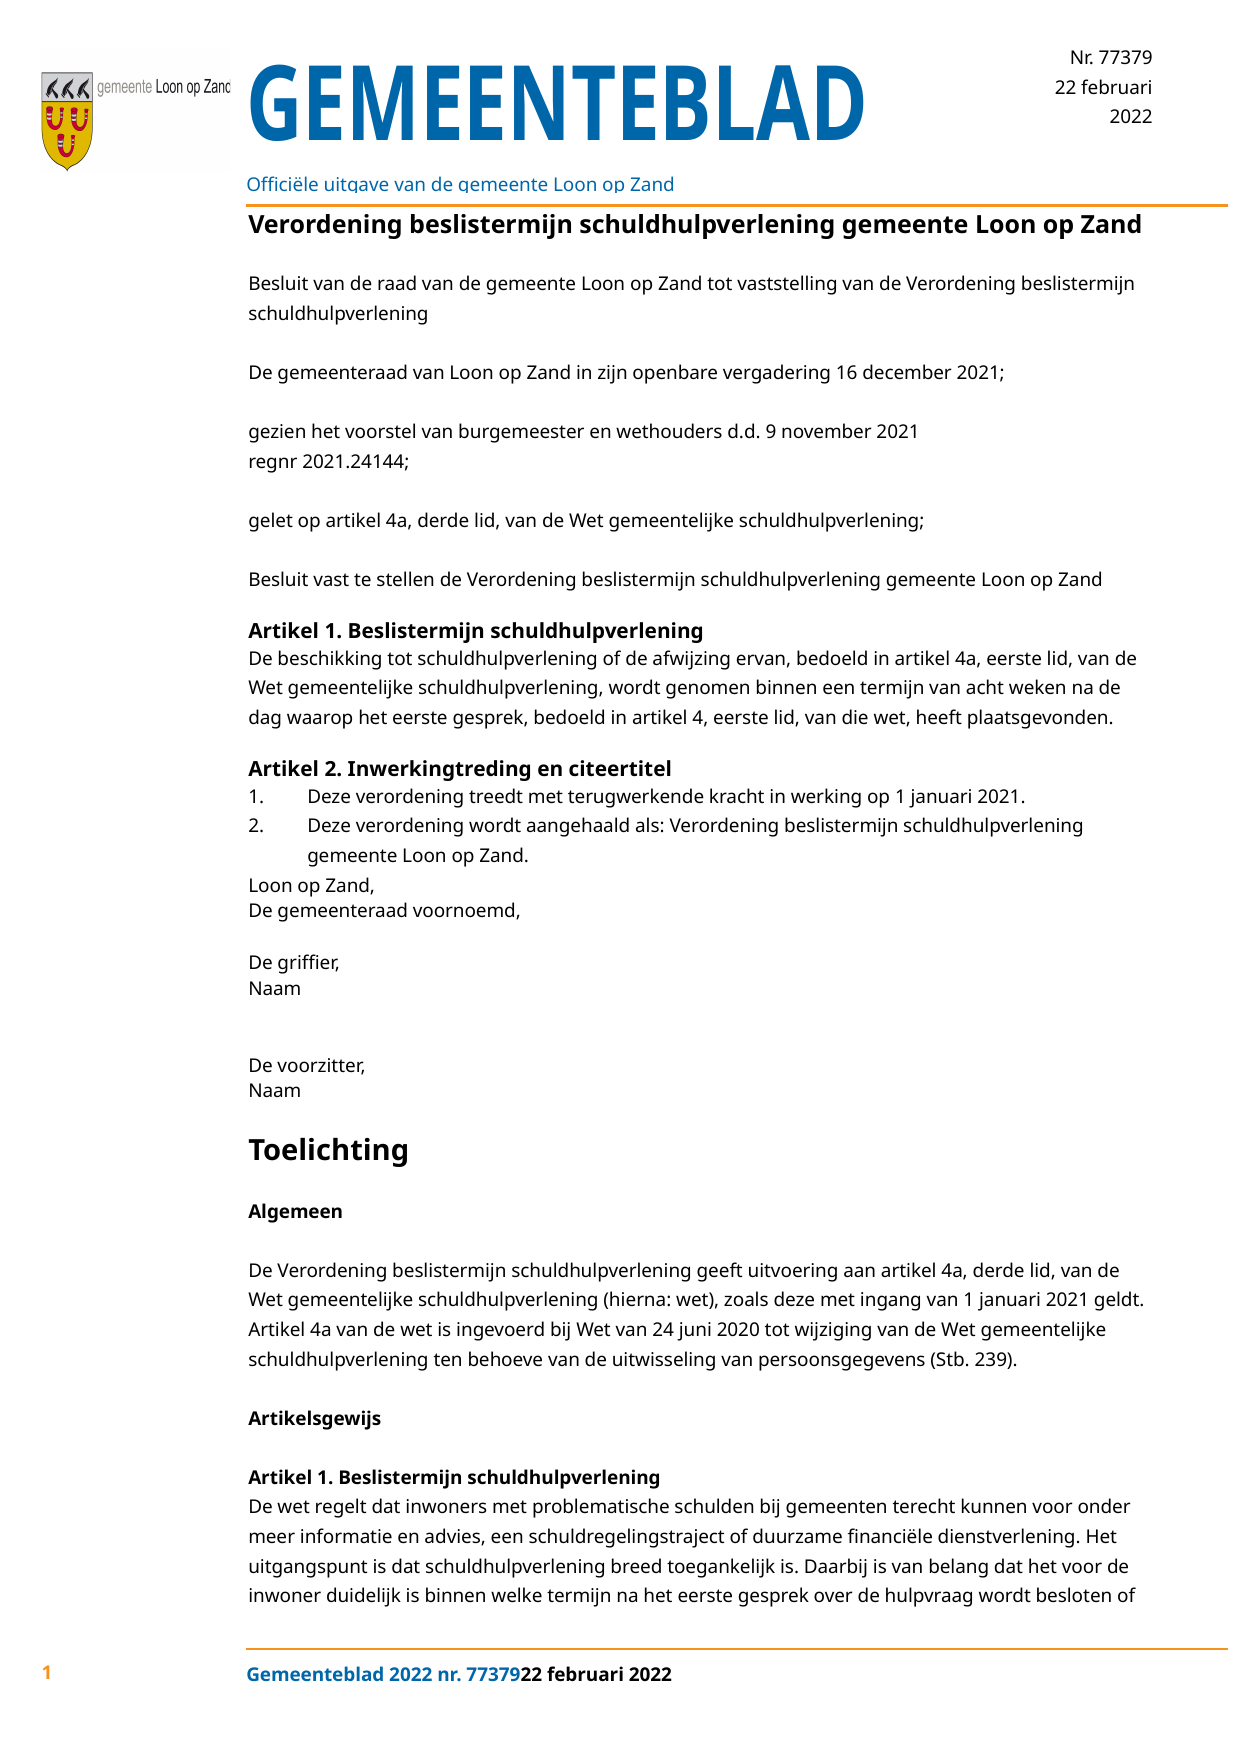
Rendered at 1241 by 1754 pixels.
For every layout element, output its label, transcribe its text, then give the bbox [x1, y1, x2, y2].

text Artikelsgewijs [248, 1405, 1152, 1431]
text Artikel 2. Inwerkingtreding en citeertitel [248, 754, 1152, 783]
text Naam [248, 975, 1152, 1000]
text Artikel 1. Beslistermijn schuldhulpverlening [248, 617, 1152, 645]
text Loon op Zand, [248, 872, 1152, 897]
text Verordening beslistermijn schuldhulpverlening gemeente Loon op Zand [248, 207, 1152, 241]
text regnr 2021.24144; [248, 448, 1152, 473]
text gelet op artikel 4a, derde lid, van de Wet gemeentelijke schuldhulpverlening; [248, 507, 1152, 533]
text Besluit vast te stellen de Verordening beslistermijn schuldhulpverlening gemeente Loon op Zand [248, 566, 1152, 592]
text Besluit van de raad van de gemeente Loon op Zand tot vaststelling van de Verordening beslistermijn schuldhulpverlening [248, 270, 1152, 326]
text De gemeenteraad voornoemd, [248, 897, 1152, 923]
text Naam [248, 1078, 1152, 1103]
text De gemeenteraad van Loon op Zand in zijn openbare vergadering 16 december 2021; [248, 359, 1152, 385]
text De Verordening beslistermijn schuldhulpverlening geeft uitvoering aan artikel 4a, derde lid, van de Wet gemeentelijke schuldhulpverlening (hierna: wet), zoals deze met ingang van 1 januari 2021 geldt. Artikel 4a van de wet is ingevoerd bij Wet van 24 juni 2020 tot wijziging van de Wet gemeentelijke schuldhulpverlening ten behoeve van de uitwisseling van persoonsgegevens (Stb. 239). [248, 1257, 1152, 1372]
text De griffier, [248, 949, 1152, 975]
text gezien het voorstel van burgemeester en wethouders d.d. 9 november 2021 [248, 418, 1152, 444]
text Toelichting [248, 1129, 1152, 1169]
picture [41, 47, 231, 172]
text Artikel 1. Beslistermijn schuldhulpverlening [248, 1464, 1152, 1490]
text Algemeen [248, 1198, 1152, 1224]
list Deze verordening treedt met terugwerkende kracht in werking op 1 januari 2021. [248, 783, 1152, 809]
text De voorzitter, [248, 1052, 1152, 1078]
text De wet regelt dat inwoners met problematische schulden bij gemeenten terecht kunnen voor onder meer informatie en advies, een schuldregelingstraject of duurzame financiële dienstverlening. Het uitgangspunt is dat schuldhulpverlening breed toegankelijk is. Daarbij is van belang dat het voor de inwoner duidelijk is binnen welke termijn na het eerste gesprek over de hulpvraag wordt besloten of [248, 1494, 1152, 1608]
text De beschikking tot schuldhulpverlening of de afwijzing ervan, bedoeld in artikel 4a, eerste lid, van de Wet gemeentelijke schuldhulpverlening, wordt genomen binnen een termijn van acht weken na de dag waarop het eerste gesprek, bedoeld in artikel 4, eerste lid, van die wet, heeft plaatsgevonden. [248, 645, 1152, 730]
list Deze verordening wordt aangehaald als: Verordening beslistermijn schuldhulpverlening gemeente Loon op Zand. [248, 813, 1152, 868]
